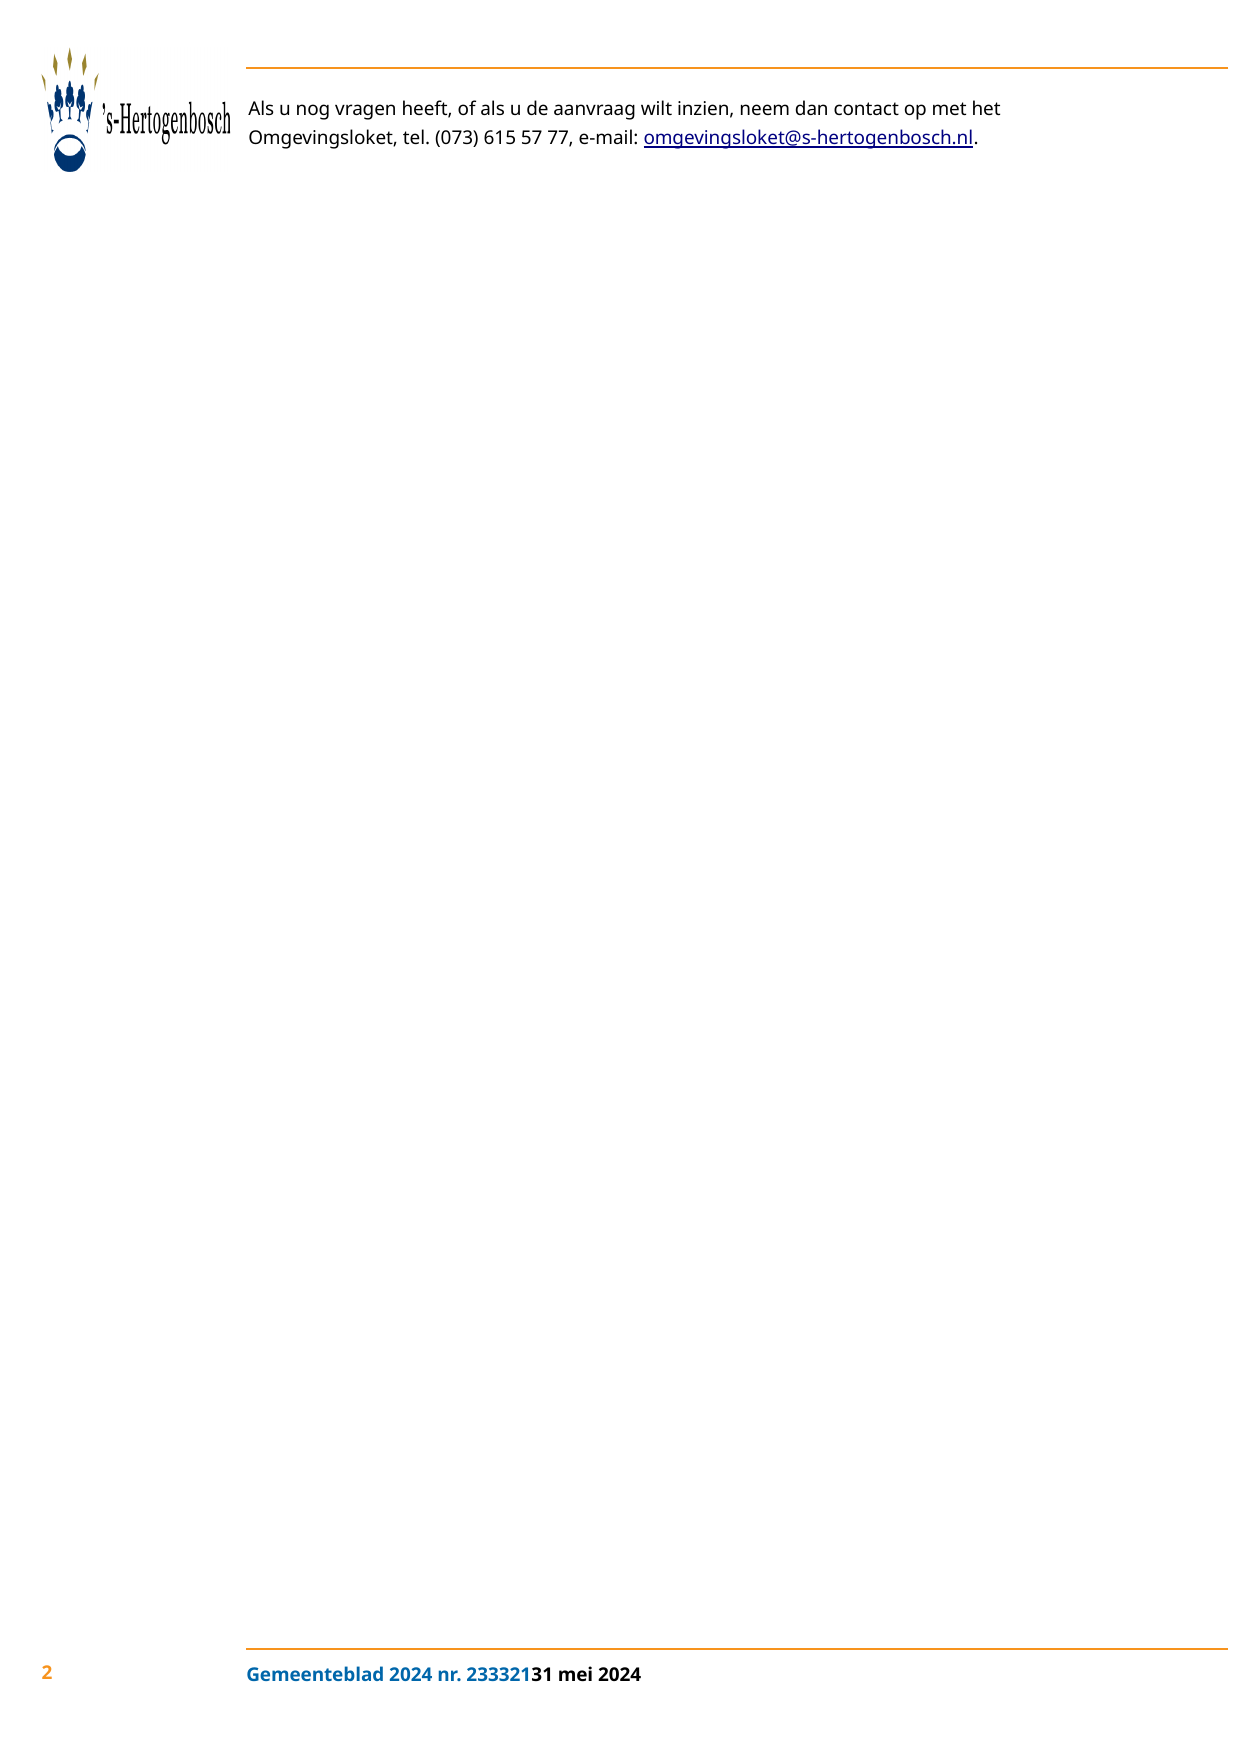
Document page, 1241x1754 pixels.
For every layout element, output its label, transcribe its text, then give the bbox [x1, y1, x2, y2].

picture [41, 47, 231, 172]
text Als u nog vragen heeft, of als u de aanvraag wilt inzien, neem dan contact op met het Omgevingsloket, tel. (073) 615 57 77, e-mail: omgevingsloket@s-hertogenbosch.nl. [248, 95, 1152, 150]
